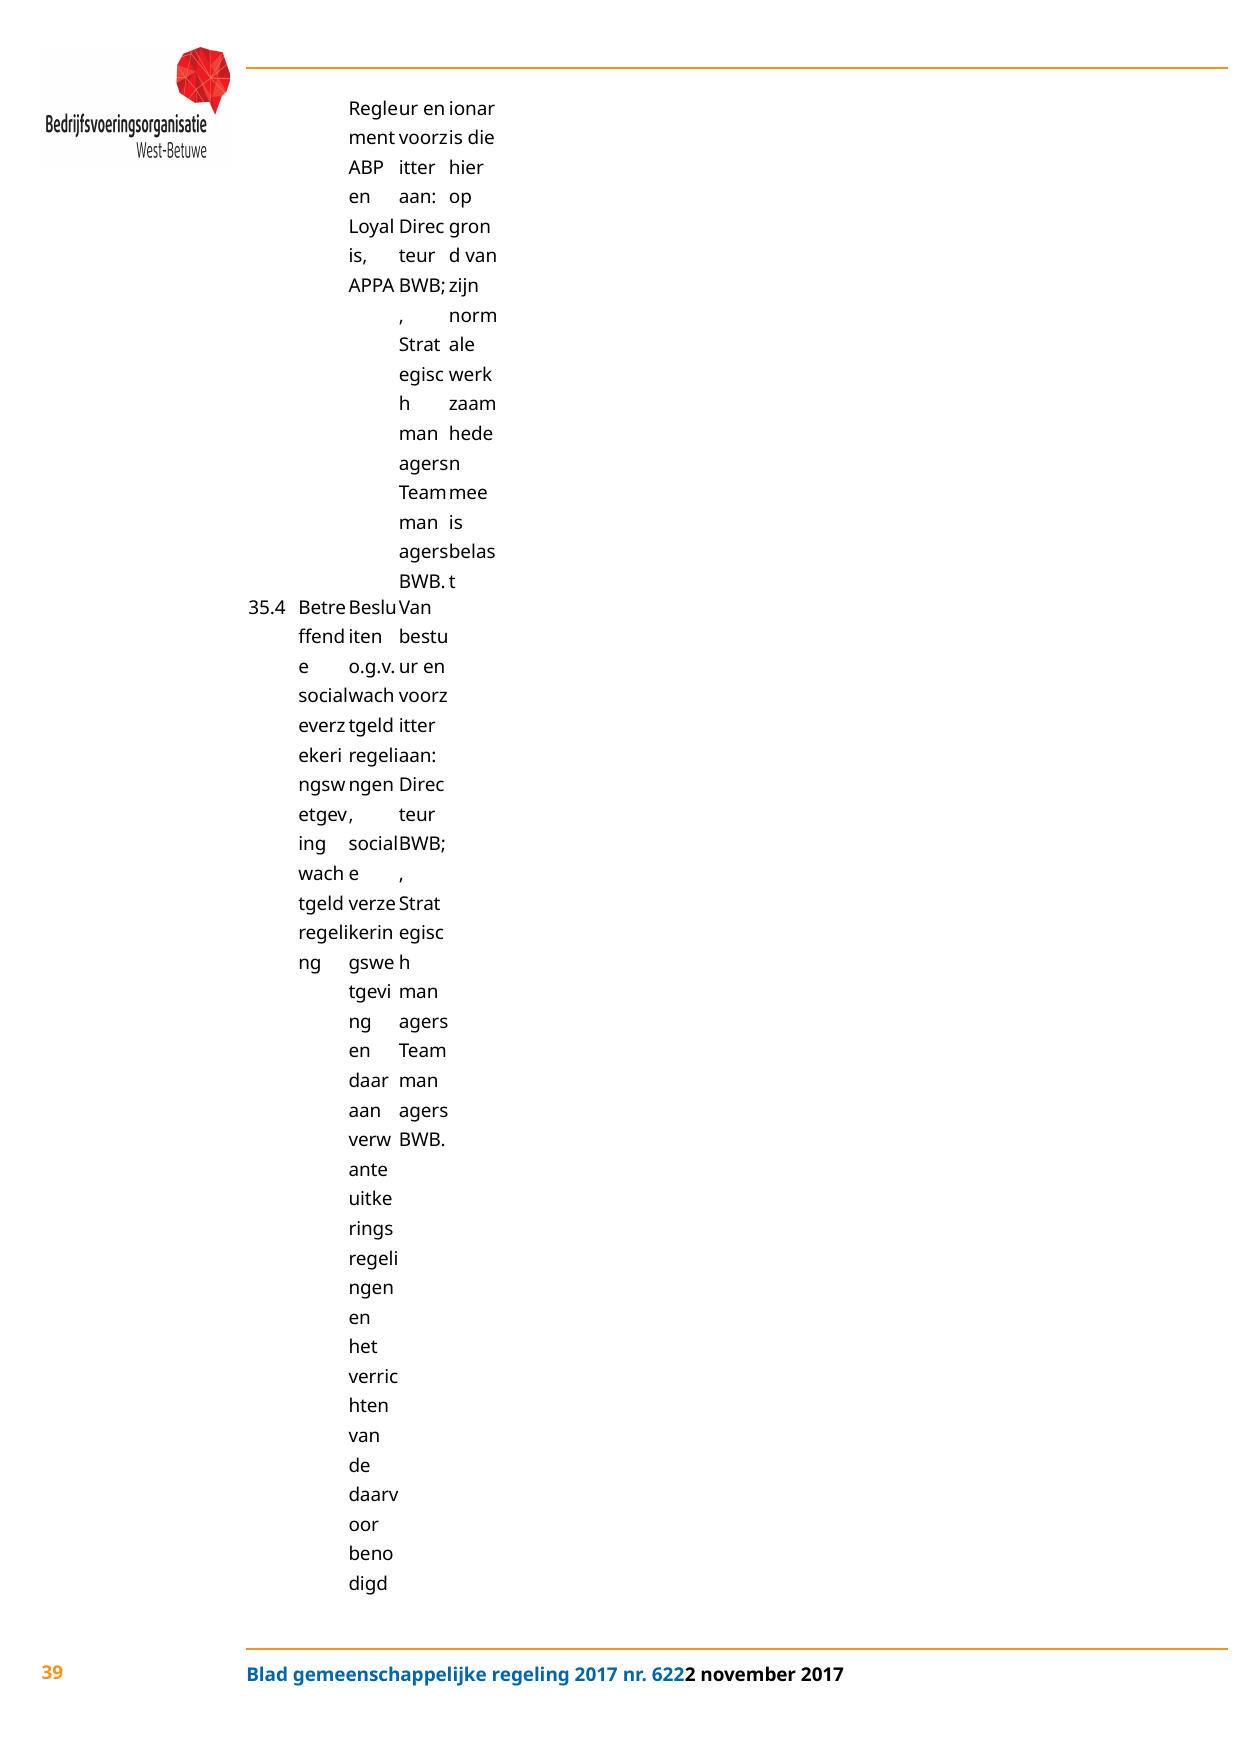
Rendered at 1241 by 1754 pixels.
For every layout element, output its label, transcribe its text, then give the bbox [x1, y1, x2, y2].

table_cell [449, 594, 499, 1596]
table_cell [499, 95, 549, 594]
table_cell ur en voorzitter aan: Directeur BWB;, Strategisch managers Teammanagers BWB. [399, 95, 449, 594]
table_cell ionaris die hier op grond van zijn normale werkzaamheden mee is belast [449, 95, 499, 594]
table_cell Reglement ABP en Loyalis, APPA [348, 95, 398, 594]
table_cell Van bestuur en voorzitter aan: Directeur BWB;, Strategisch managers Teammanagers BWB. [399, 594, 449, 1596]
table_cell [248, 95, 298, 594]
table_cell Besluiten o.g.v. wachtgeldregelingen, sociale verzekeringswetgeving en daaraan verwante uitkeringsregelingen en het verrichten van de daarvoor benodigd [348, 594, 398, 1596]
picture [41, 47, 231, 172]
table_cell [499, 594, 549, 1596]
table_cell Betreffende socialeverzekeringswetgeving wachtgeldregeling [298, 594, 348, 1596]
table_cell 35.4 [248, 594, 298, 1596]
table_cell [298, 95, 348, 594]
